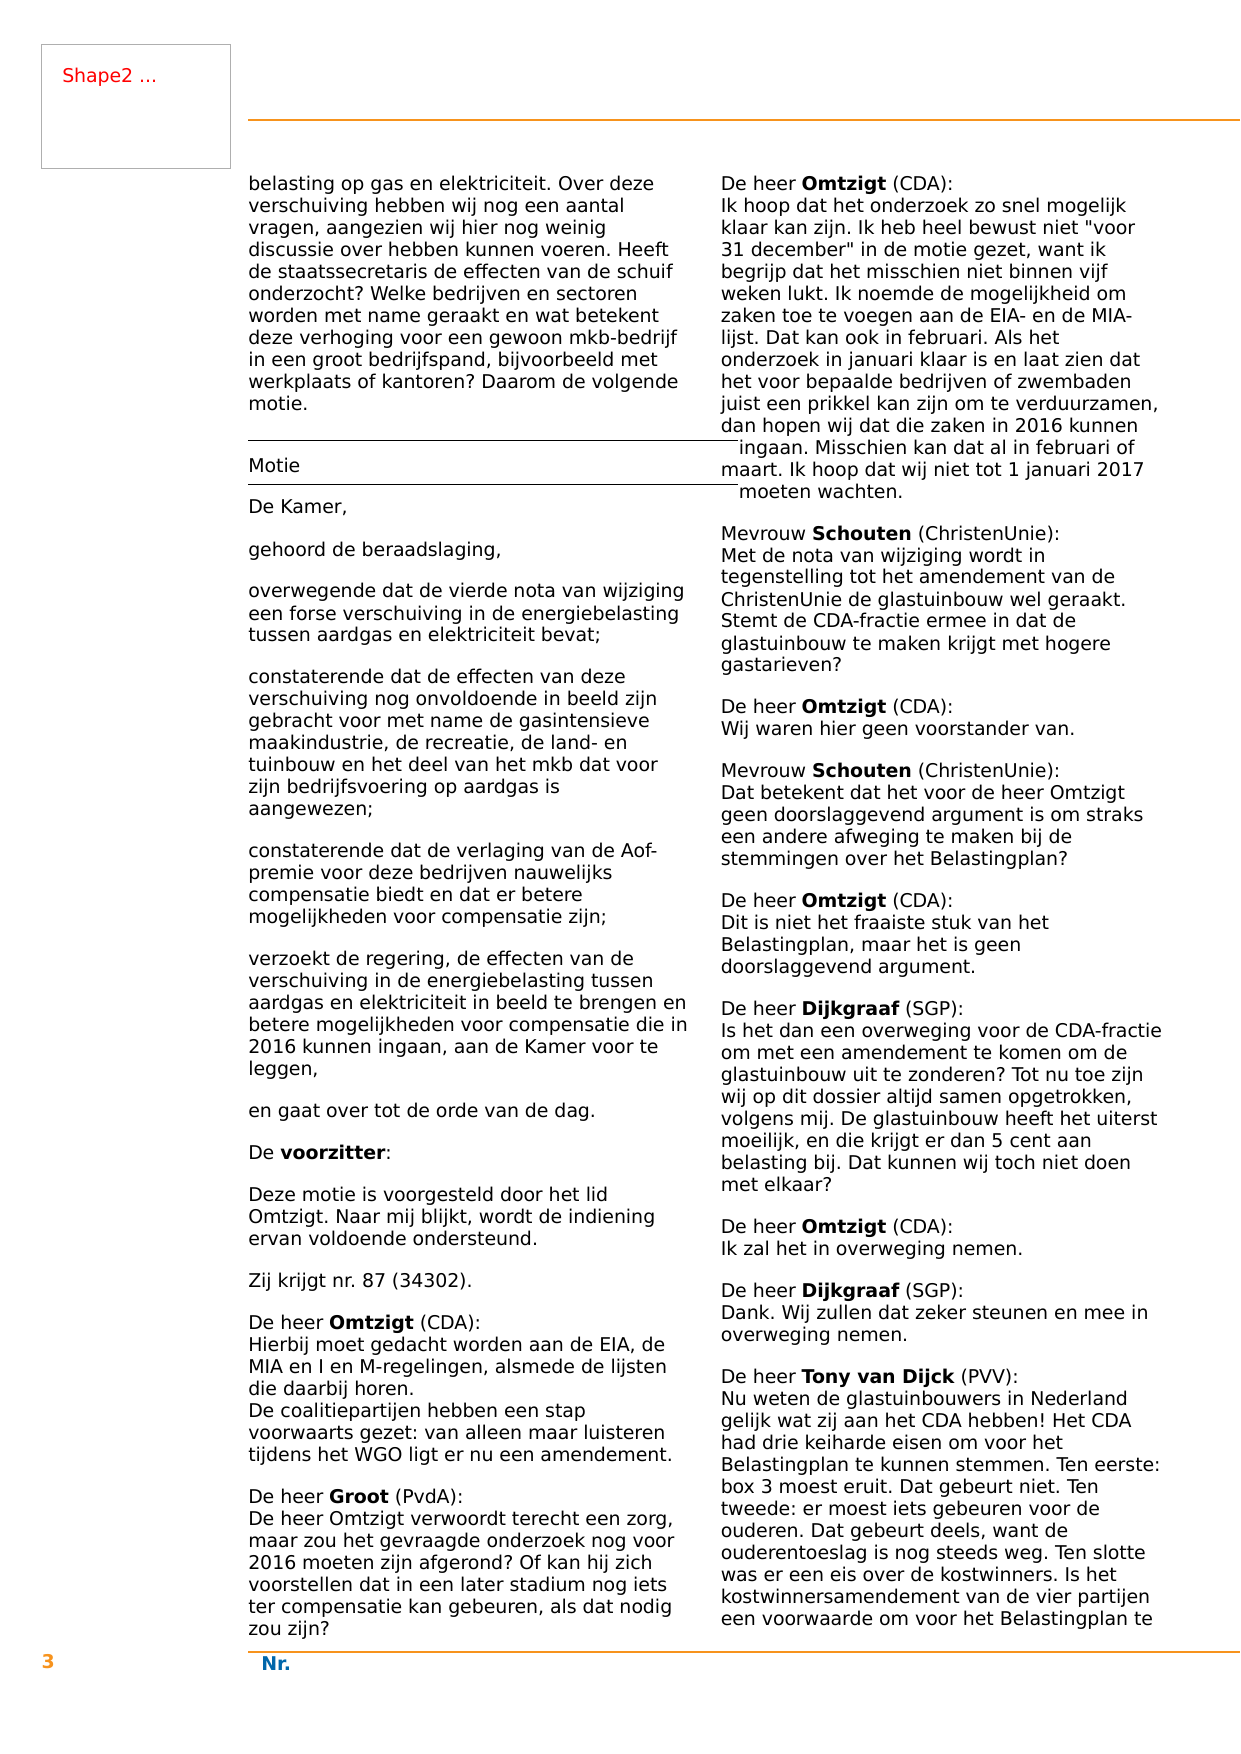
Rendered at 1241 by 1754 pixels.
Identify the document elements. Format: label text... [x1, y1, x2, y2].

text constaterende dat de verlaging van de Aof-premie voor deze bedrijven nauwelijks compensatie biedt en dat er betere mogelijkheden voor compensatie zijn; [248, 840, 691, 928]
text De heer Omtzigt (CDA): [721, 696, 1163, 718]
text De heer Omtzigt (CDA): [721, 890, 1163, 912]
text Ik hoop dat het onderzoek zo snel mogelijk klaar kan zijn. Ik heb heel bewust niet "voor 31 december" in de motie gezet, want ik begrijp dat het misschien niet binnen vijf weken lukt. Ik noemde de mogelijkheid om zaken toe te voegen aan de EIA- en de MIA-lijst. Dat kan ook in februari. Als het onderzoek in januari klaar is en laat zien dat het voor bepaalde bedrijven of zwembaden juist een prikkel kan zijn om te verduurzamen, dan hopen wij dat die zaken in 2016 kunnen ingaan. Misschien kan dat al in februari of maart. Ik hoop dat wij niet tot 1 januari 2017 moeten wachten. [721, 195, 1163, 502]
text De heer Omtzigt (CDA): [721, 173, 1163, 195]
text De heer Dijkgraaf (SGP): [721, 998, 1163, 1020]
text Nu weten de glastuinbouwers in Nederland gelijk wat zij aan het CDA hebben! Het CDA had drie keiharde eisen om voor het Belastingplan te kunnen stemmen. Ten eerste: box 3 moest eruit. Dat gebeurt niet. Ten tweede: er moest iets gebeuren voor de ouderen. Dat gebeurt deels, want de ouderentoeslag is nog steeds weg. Ten slotte was er een eis over de kostwinners. Is het kostwinnersamendement van de vier partijen een voorwaarde om voor het Belastingplan te [721, 1388, 1163, 1629]
text en gaat over tot de orde van de dag. [248, 1100, 691, 1122]
text Dank. Wij zullen dat zeker steunen en mee in overweging nemen. [721, 1302, 1163, 1346]
text Met de nota van wijziging wordt in tegenstelling tot het amendement van de ChristenUnie de glastuinbouw wel geraakt. Stemt de CDA-fractie ermee in dat de glastuinbouw te maken krijgt met hogere gastarieven? [721, 544, 1163, 676]
text De coalitiepartijen hebben een stap voorwaarts gezet: van alleen maar luisteren tijdens het WGO ligt er nu een amendement. [248, 1400, 691, 1466]
text Mevrouw Schouten (ChristenUnie): [721, 522, 1163, 544]
text De heer Omtzigt (CDA): [721, 1216, 1163, 1238]
text De heer Tony van Dijck (PVV): [721, 1366, 1163, 1388]
text overwegende dat de vierde nota van wijziging een forse verschuiving in de energiebelasting tussen aardgas en elektriciteit bevat; [248, 580, 691, 646]
text De voorzitter: [248, 1142, 691, 1164]
text belasting op gas en elektriciteit. Over deze verschuiving hebben wij nog een aantal vragen, aangezien wij hier nog weinig discussie over hebben kunnen voeren. Heeft de staatssecretaris de effecten van de schuif onderzocht? Welke bedrijven en sectoren worden met name geraakt en wat betekent deze verhoging voor een gewoon mkb-bedrijf in een groot bedrijfspand, bijvoorbeeld met werkplaats of kantoren? Daarom de volgende motie. [248, 173, 691, 414]
text Ik zal het in overweging nemen. [721, 1238, 1163, 1260]
text Wij waren hier geen voorstander van. [721, 718, 1163, 740]
text Zij krijgt nr. 87 (34302). [248, 1270, 691, 1292]
text verzoekt de regering, de effecten van de verschuiving in de energiebelasting tussen aardgas en elektriciteit in beeld te brengen en betere mogelijkheden voor compensatie die in 2016 kunnen ingaan, aan de Kamer voor te leggen, [248, 948, 691, 1080]
text De heer Groot (PvdA): [248, 1486, 691, 1508]
text Mevrouw Schouten (ChristenUnie): [721, 760, 1163, 782]
text gehoord de beraadslaging, [248, 538, 691, 560]
text De heer Dijkgraaf (SGP): [721, 1280, 1163, 1302]
text Motie [248, 454, 691, 476]
text Dit is niet het fraaiste stuk van het Belastingplan, maar het is geen doorslaggevend argument. [721, 912, 1163, 978]
text constaterende dat de effecten van deze verschuiving nog onvoldoende in beeld zijn gebracht voor met name de gasintensieve maakindustrie, de recreatie, de land- en tuinbouw en het deel van het mkb dat voor zijn bedrijfsvoering op aardgas is aangewezen; [248, 666, 691, 820]
text Is het dan een overweging voor de CDA-fractie om met een amendement te komen om de glastuinbouw uit te zonderen? Tot nu toe zijn wij op dit dossier altijd samen opgetrokken, volgens mij. De glastuinbouw heeft het uiterst moeilijk, en die krijgt er dan 5 cent aan belasting bij. Dat kunnen wij toch niet doen met elkaar? [721, 1020, 1163, 1196]
text De heer Omtzigt (CDA): [248, 1312, 691, 1334]
text Deze motie is voorgesteld door het lid Omtzigt. Naar mij blijkt, wordt de indiening ervan voldoende ondersteund. [248, 1184, 691, 1250]
text Hierbij moet gedacht worden aan de EIA, de MIA en I en M-regelingen, alsmede de lijsten die daarbij horen. [248, 1334, 691, 1400]
text De heer Omtzigt verwoordt terecht een zorg, maar zou het gevraagde onderzoek nog voor 2016 moeten zijn afgerond? Of kan hij zich voorstellen dat in een later stadium nog iets ter compensatie kan gebeuren, als dat nodig zou zijn? [248, 1508, 691, 1639]
text De Kamer, [248, 496, 691, 518]
text Dat betekent dat het voor de heer Omtzigt geen doorslaggevend argument is om straks een andere afweging te maken bij de stemmingen over het Belastingplan? [721, 782, 1163, 870]
